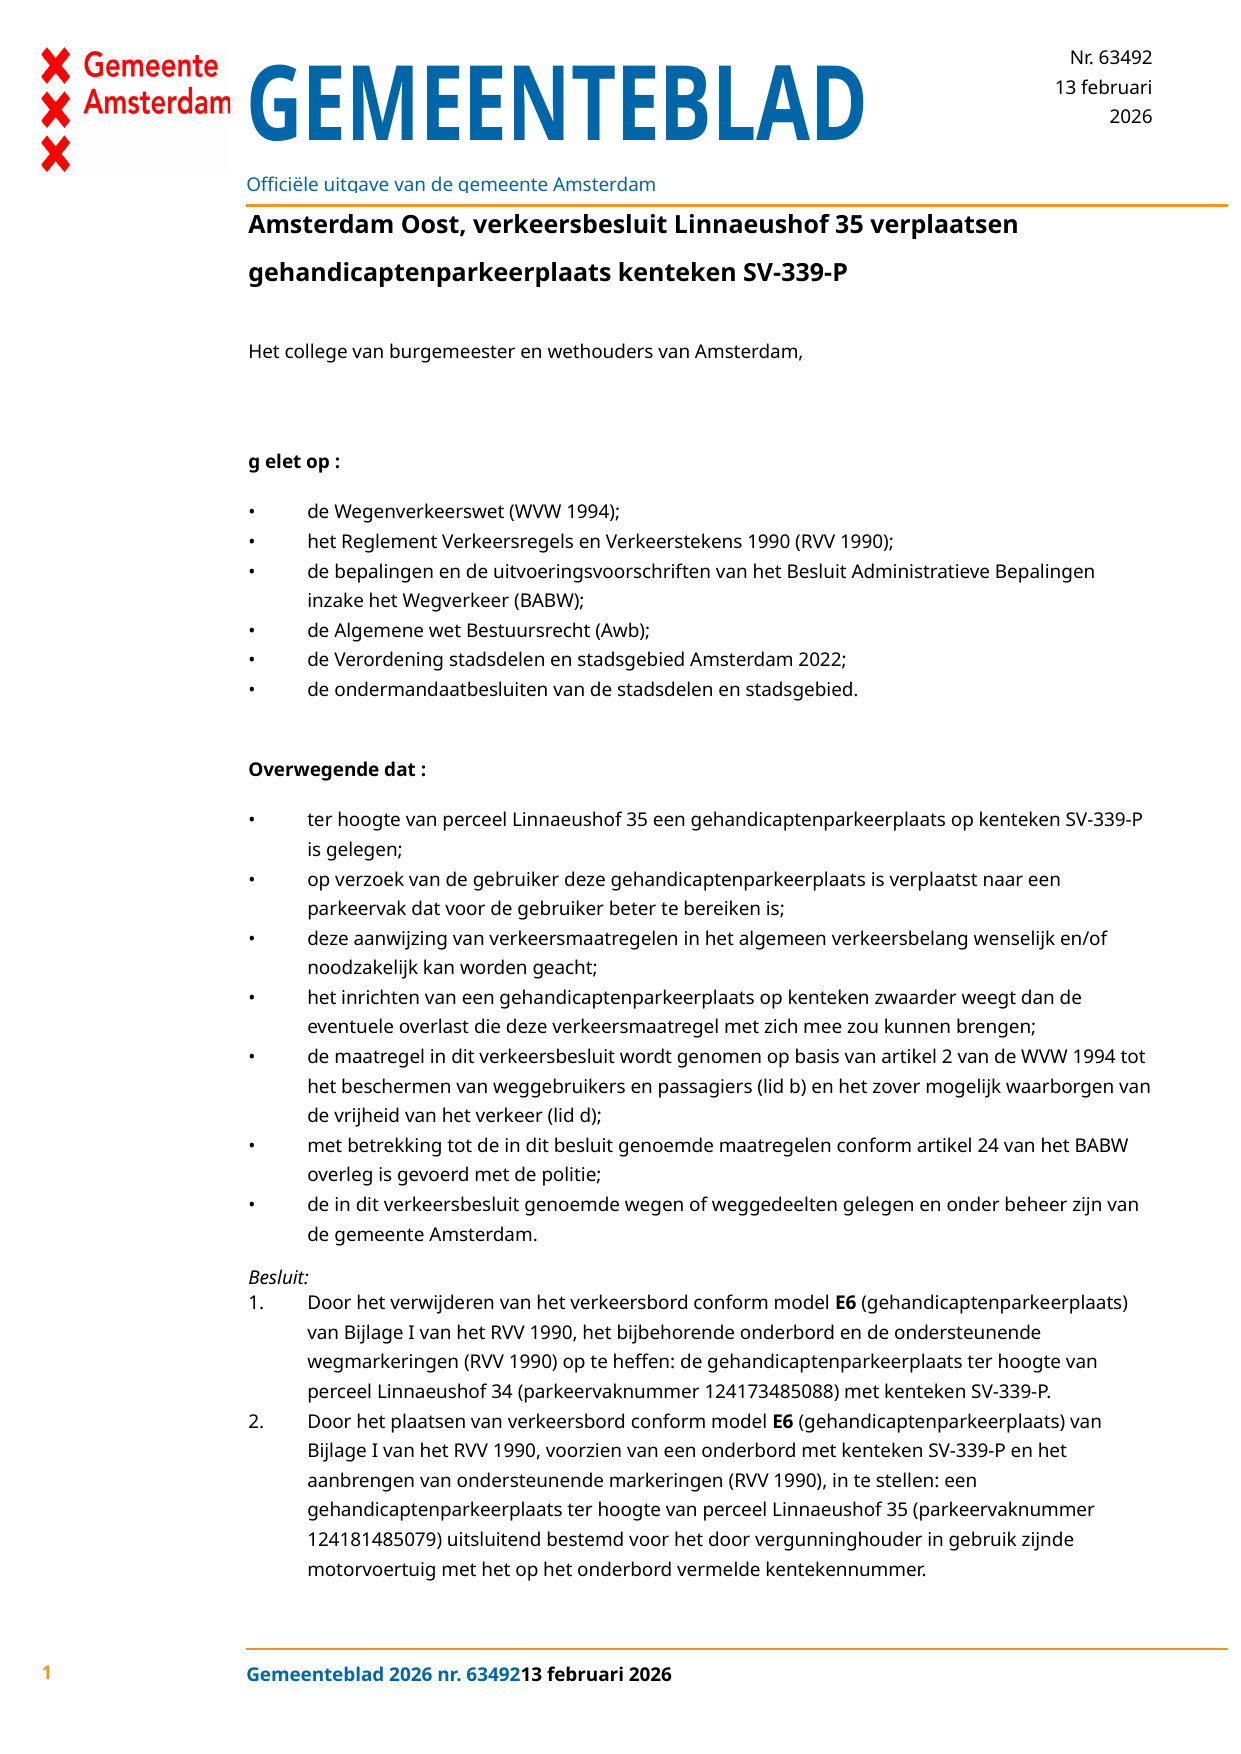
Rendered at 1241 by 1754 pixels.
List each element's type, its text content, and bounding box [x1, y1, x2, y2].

text Besluit: [248, 1264, 1152, 1289]
list de maatregel in dit verkeersbesluit wordt genomen op basis van artikel 2 van de WVW 1994 tot het beschermen van weggebruikers en passagiers (lid b) en het zover mogelijk waarborgen van de vrijheid van het verkeer (lid d); [248, 1043, 1152, 1128]
list de in dit verkeersbesluit genoemde wegen of weggedeelten gelegen en onder beheer zijn van de gemeente Amsterdam. [248, 1191, 1152, 1246]
list het inrichten van een gehandicaptenparkeerplaats op kenteken zwaarder weegt dan de eventuele overlast die deze verkeersmaatregel met zich mee zou kunnen brengen; [248, 984, 1152, 1039]
list de Algemene wet Bestuursrecht (Awb); [248, 617, 1152, 643]
list Door het verwijderen van het verkeersbord conform model E6 (gehandicaptenparkeerplaats) van Bijlage I van het RVV 1990, het bijbehorende onderbord en de ondersteunende wegmarkeringen (RVV 1990) op te heffen: de gehandicaptenparkeerplaats ter hoogte van perceel Linnaeushof 34 (parkeervaknummer 124173485088) met kenteken SV-339-P. [248, 1289, 1152, 1404]
list ter hoogte van perceel Linnaeushof 35 een gehandicaptenparkeerplaats op kenteken SV-339-P is gelegen; [248, 807, 1152, 862]
list de Wegenverkeerswet (WVW 1994); [248, 499, 1152, 524]
list de ondermandaatbesluiten van de stadsdelen en stadsgebied. [248, 676, 1152, 702]
list de bepalingen en de uitvoeringsvoorschriften van het Besluit Administratieve Bepalingen inzake het Wegverkeer (BABW); [248, 558, 1152, 613]
text Overwegende dat : [248, 756, 1152, 782]
text Amsterdam Oost, verkeersbesluit Linnaeushof 35 verplaatsen gehandicaptenparkeerplaats kenteken SV-339-P [248, 207, 1152, 288]
text Het college van burgemeester en wethouders van Amsterdam, [248, 339, 1152, 364]
list met betrekking tot de in dit besluit genoemde maatregelen conform artikel 24 van het BABW overleg is gevoerd met de politie; [248, 1132, 1152, 1187]
picture [41, 47, 231, 172]
list op verzoek van de gebruiker deze gehandicaptenparkeerplaats is verplaatst naar een parkeervak dat voor de gebruiker beter te bereiken is; [248, 866, 1152, 921]
list het Reglement Verkeersregels en Verkeerstekens 1990 (RVV 1990); [248, 528, 1152, 554]
list Door het plaatsen van verkeersbord conform model E6 (gehandicaptenparkeerplaats) van Bijlage I van het RVV 1990, voorzien van een onderbord met kenteken SV-339-P en het aanbrengen van ondersteunende markeringen (RVV 1990), in te stellen: een gehandicaptenparkeerplaats ter hoogte van perceel Linnaeushof 35 (parkeervaknummer 124181485079) uitsluitend bestemd voor het door vergunninghouder in gebruik zijnde motorvoertuig met het op het onderbord vermelde kentekennummer. [248, 1408, 1152, 1582]
list deze aanwijzing van verkeersmaatregelen in het algemeen verkeersbelang wenselijk en/of noodzakelijk kan worden geacht; [248, 925, 1152, 980]
text g elet op : [248, 448, 1152, 474]
list de Verordening stadsdelen en stadsgebied Amsterdam 2022; [248, 647, 1152, 672]
